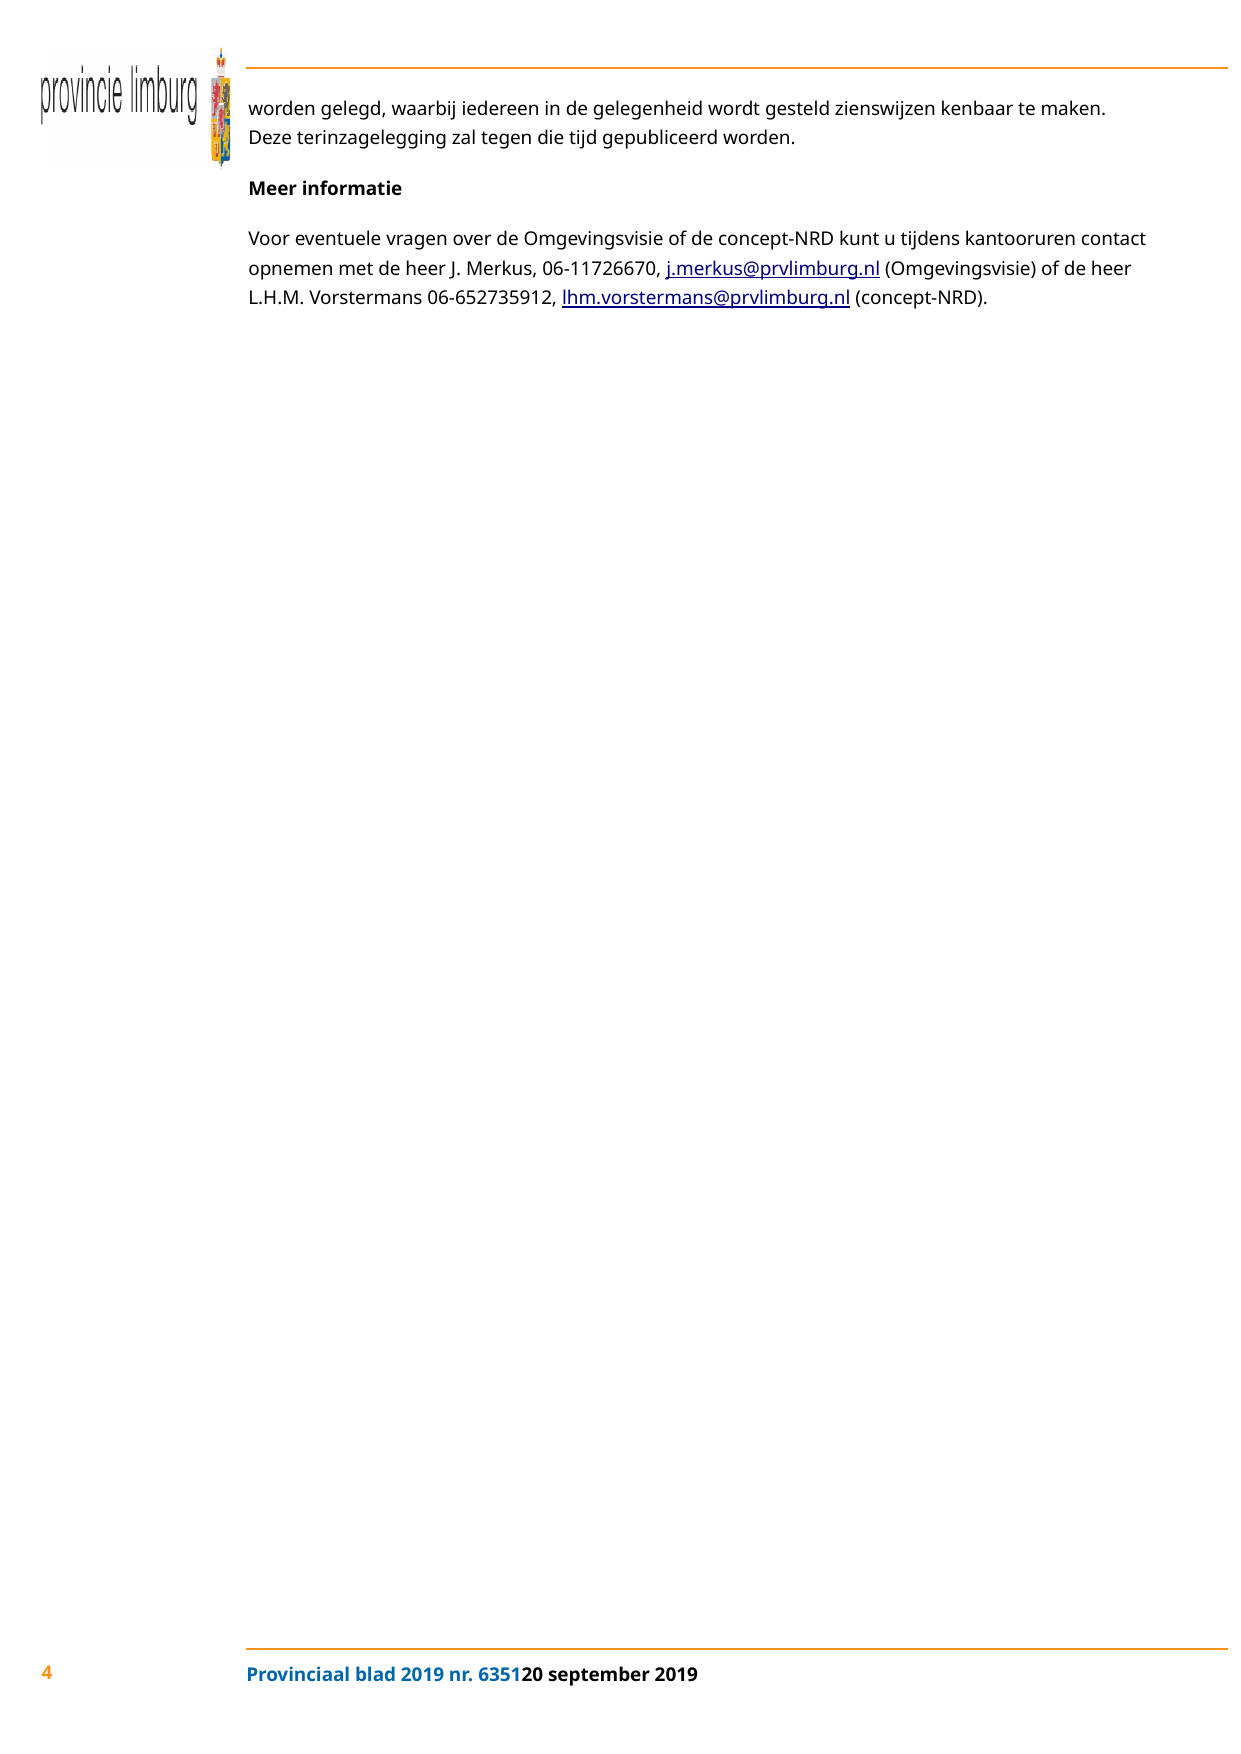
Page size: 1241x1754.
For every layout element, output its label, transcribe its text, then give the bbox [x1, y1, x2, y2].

picture [41, 47, 231, 172]
text Voor eventuele vragen over de Omgevingsvisie of de concept-NRD kunt u tijdens kantooruren contact opnemen met de heer J. Merkus, 06-11726670, j.merkus@prvlimburg.nl (Omgevingsvisie) of de heer L.H.M. Vorstermans 06-652735912, lhm.vorstermans@prvlimburg.nl (concept-NRD). [248, 225, 1152, 310]
text Meer informatie [248, 175, 1152, 201]
text worden gelegd, waarbij iedereen in de gelegenheid wordt gesteld zienswijzen kenbaar te maken. Deze terinzagelegging zal tegen die tijd gepubliceerd worden. [248, 95, 1152, 150]
